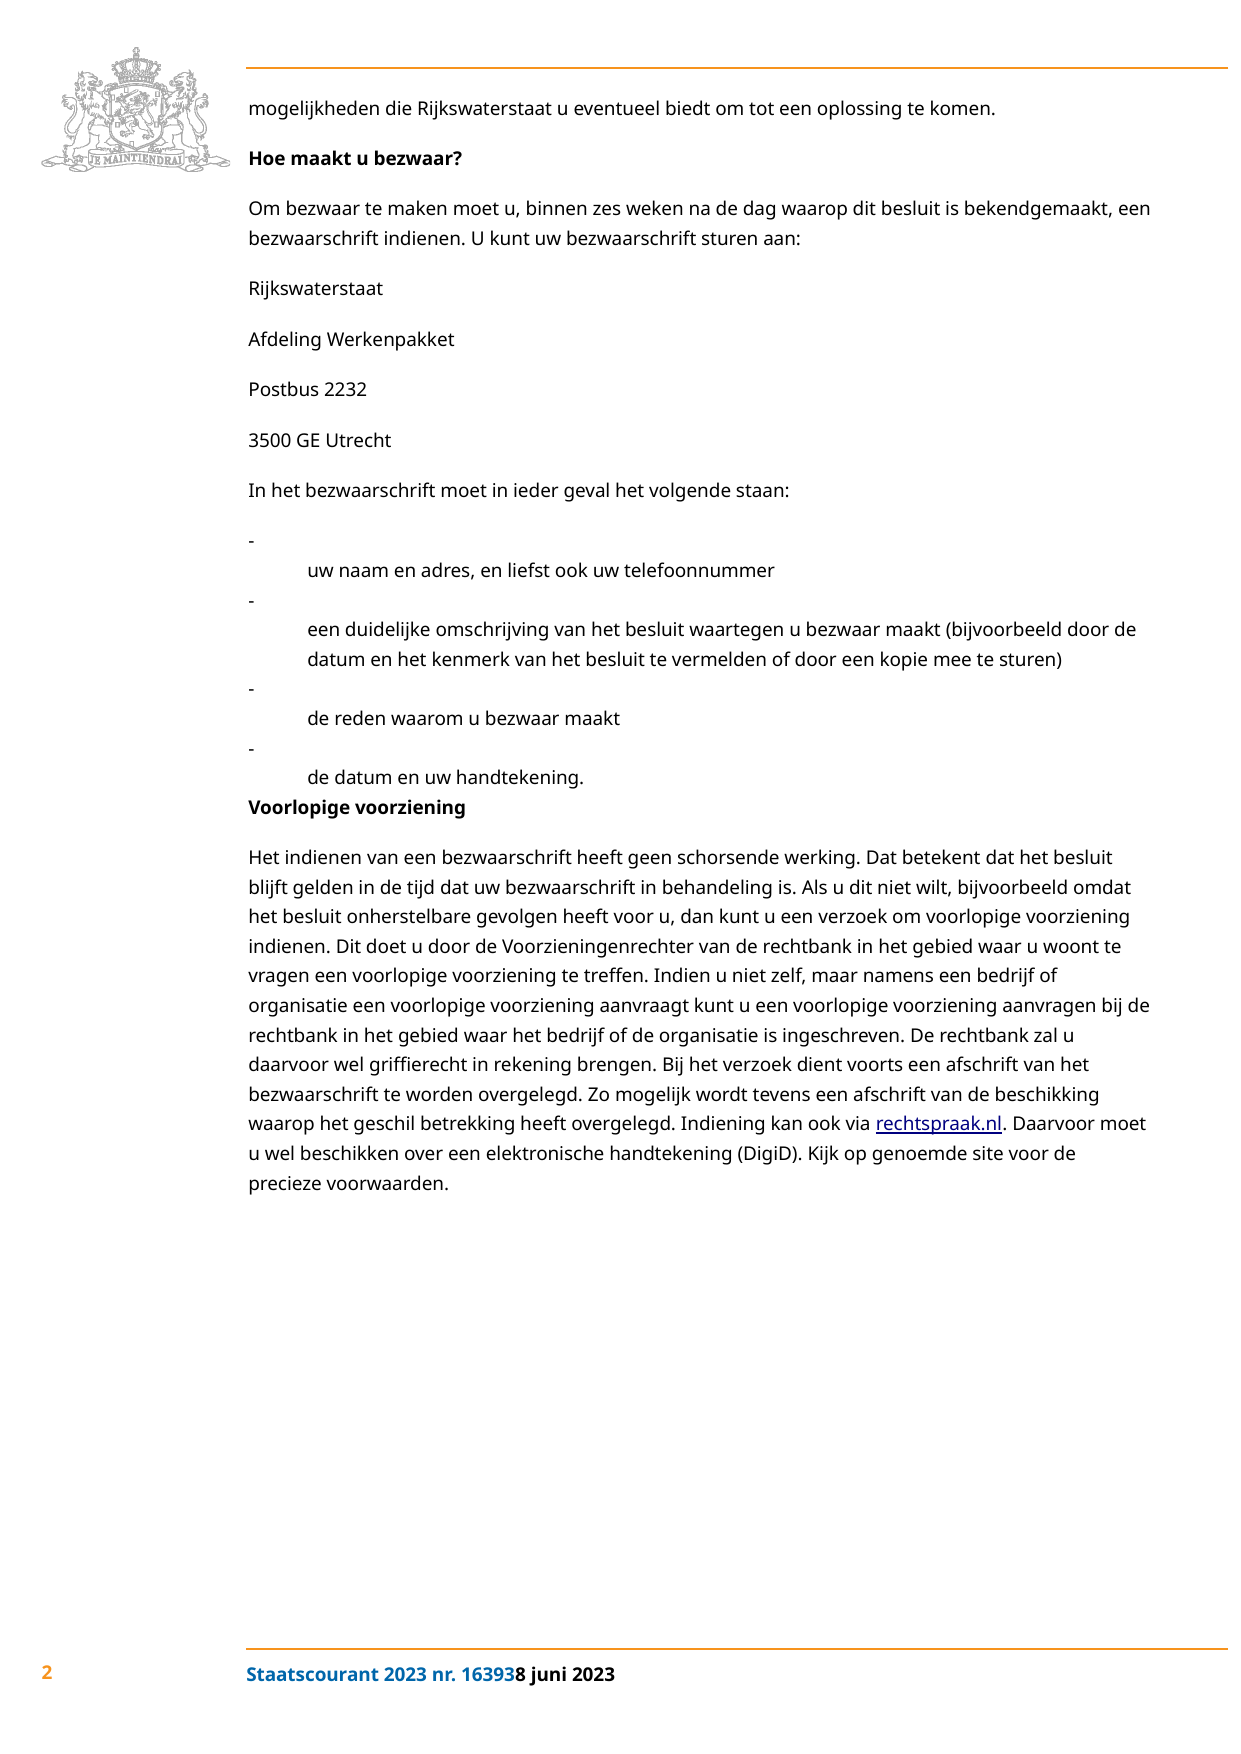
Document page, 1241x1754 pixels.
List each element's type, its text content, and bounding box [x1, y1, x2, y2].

text Postbus 2232 [248, 376, 1152, 402]
list de datum en uw handtekening. [248, 764, 1152, 790]
text Rijkswaterstaat [248, 276, 1152, 301]
text Hoe maakt u bezwaar? [248, 145, 1152, 171]
list een duidelijke omschrijving van het besluit waartegen u bezwaar maakt (bijvoorbeeld door de datum en het kenmerk van het besluit te vermelden of door een kopie mee te sturen) [248, 616, 1152, 672]
text Voorlopige voorziening [248, 794, 1152, 820]
list de reden waarom u bezwaar maakt [248, 705, 1152, 731]
picture [41, 47, 231, 172]
text Het indienen van een bezwaarschrift heeft geen schorsende werking. Dat betekent dat het besluit blijft gelden in de tijd dat uw bezwaarschrift in behandeling is. Als u dit niet wilt, bijvoorbeeld omdat het besluit onherstelbare gevolgen heeft voor u, dan kunt u een verzoek om voorlopige voorziening indienen. Dit doet u door de Voorzieningenrechter van de rechtbank in het gebied waar u woont te vragen een voorlopige voorziening te treffen. Indien u niet zelf, maar namens een bedrijf of organisatie een voorlopige voorziening aanvraagt kunt u een voorlopige voorziening aanvragen bij de rechtbank in het gebied waar het bedrijf of de organisatie is ingeschreven. De rechtbank zal u daarvoor wel griffierecht in rekening brengen. Bij het verzoek dient voorts een afschrift van het bezwaarschrift te worden overgelegd. Zo mogelijk wordt tevens een afschrift van de beschikking waarop het geschil betrekking heeft overgelegd. Indiening kan ook via rechtspraak.nl. Daarvoor moet u wel beschikken over een elektronische handtekening (DigiD). Kijk op genoemde site voor de precieze voorwaarden. [248, 844, 1152, 1196]
text mogelijkheden die Rijkswaterstaat u eventueel biedt om tot een oplossing te komen. [248, 95, 1152, 121]
text 3500 GE Utrecht [248, 427, 1152, 453]
list uw naam en adres, en liefst ook uw telefoonnummer [248, 557, 1152, 583]
text In het bezwaarschrift moet in ieder geval het volgende staan: [248, 477, 1152, 503]
text Om bezwaar te maken moet u, binnen zes weken na de dag waarop dit besluit is bekendgemaakt, een bezwaarschrift indienen. U kunt uw bezwaarschrift sturen aan: [248, 196, 1152, 251]
text Afdeling Werkenpakket [248, 326, 1152, 352]
